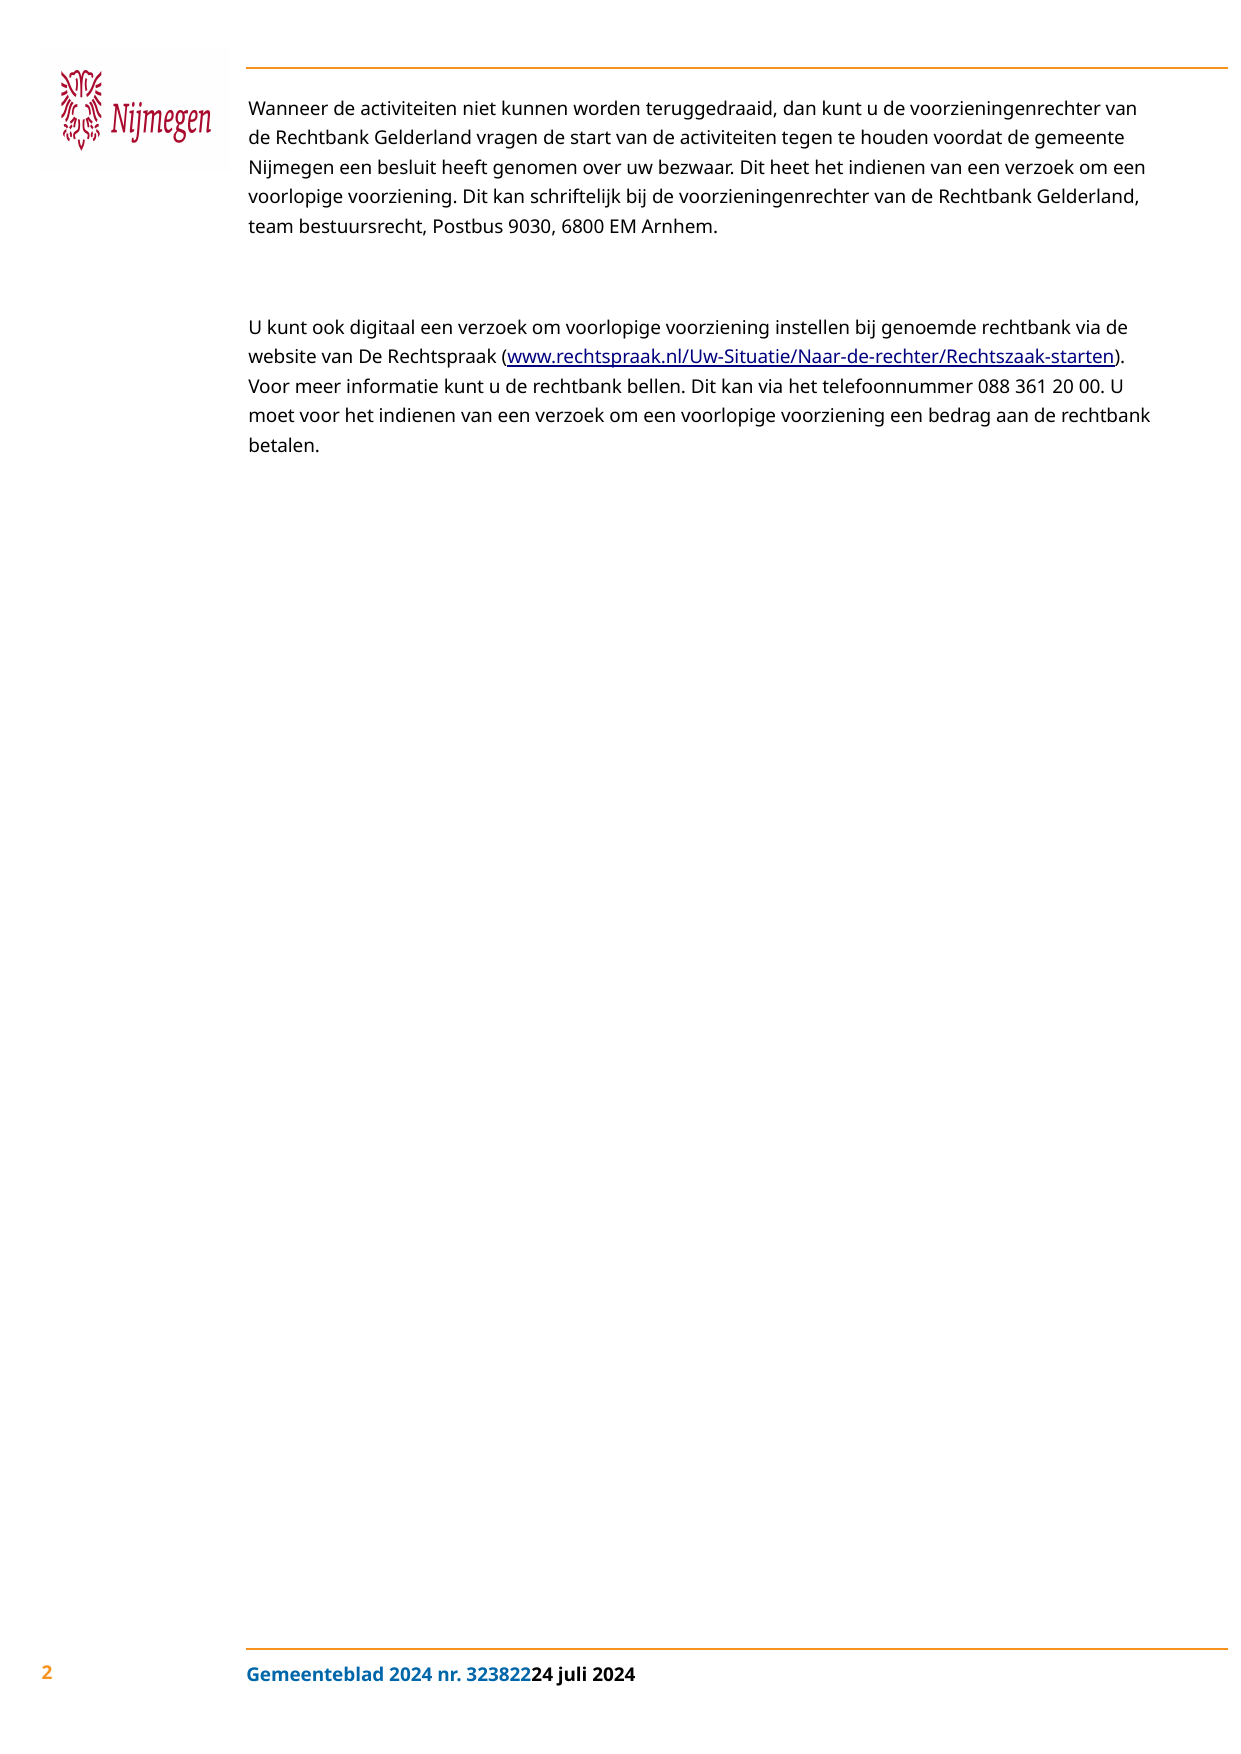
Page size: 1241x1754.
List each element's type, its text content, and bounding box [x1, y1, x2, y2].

picture [41, 47, 231, 172]
text U kunt ook digitaal een verzoek om voorlopige voorziening instellen bij genoemde rechtbank via de website van De Rechtspraak (www.rechtspraak.nl/Uw-Situatie/Naar-de-rechter/Rechtszaak-starten). Voor meer informatie kunt u de rechtbank bellen. Dit kan via het telefoonnummer 088 361 20 00. U moet voor het indienen van een verzoek om een voorlopige voorziening een bedrag aan de rechtbank betalen. [248, 314, 1152, 458]
text Wanneer de activiteiten niet kunnen worden teruggedraaid, dan kunt u de voorzieningenrechter van de Rechtbank Gelderland vragen de start van de activiteiten tegen te houden voordat de gemeente Nijmegen een besluit heeft genomen over uw bezwaar. Dit heet het indienen van een verzoek om een voorlopige voorziening. Dit kan schriftelijk bij de voorzieningenrechter van de Rechtbank Gelderland, team bestuursrecht, Postbus 9030, 6800 EM Arnhem. [248, 95, 1152, 239]
